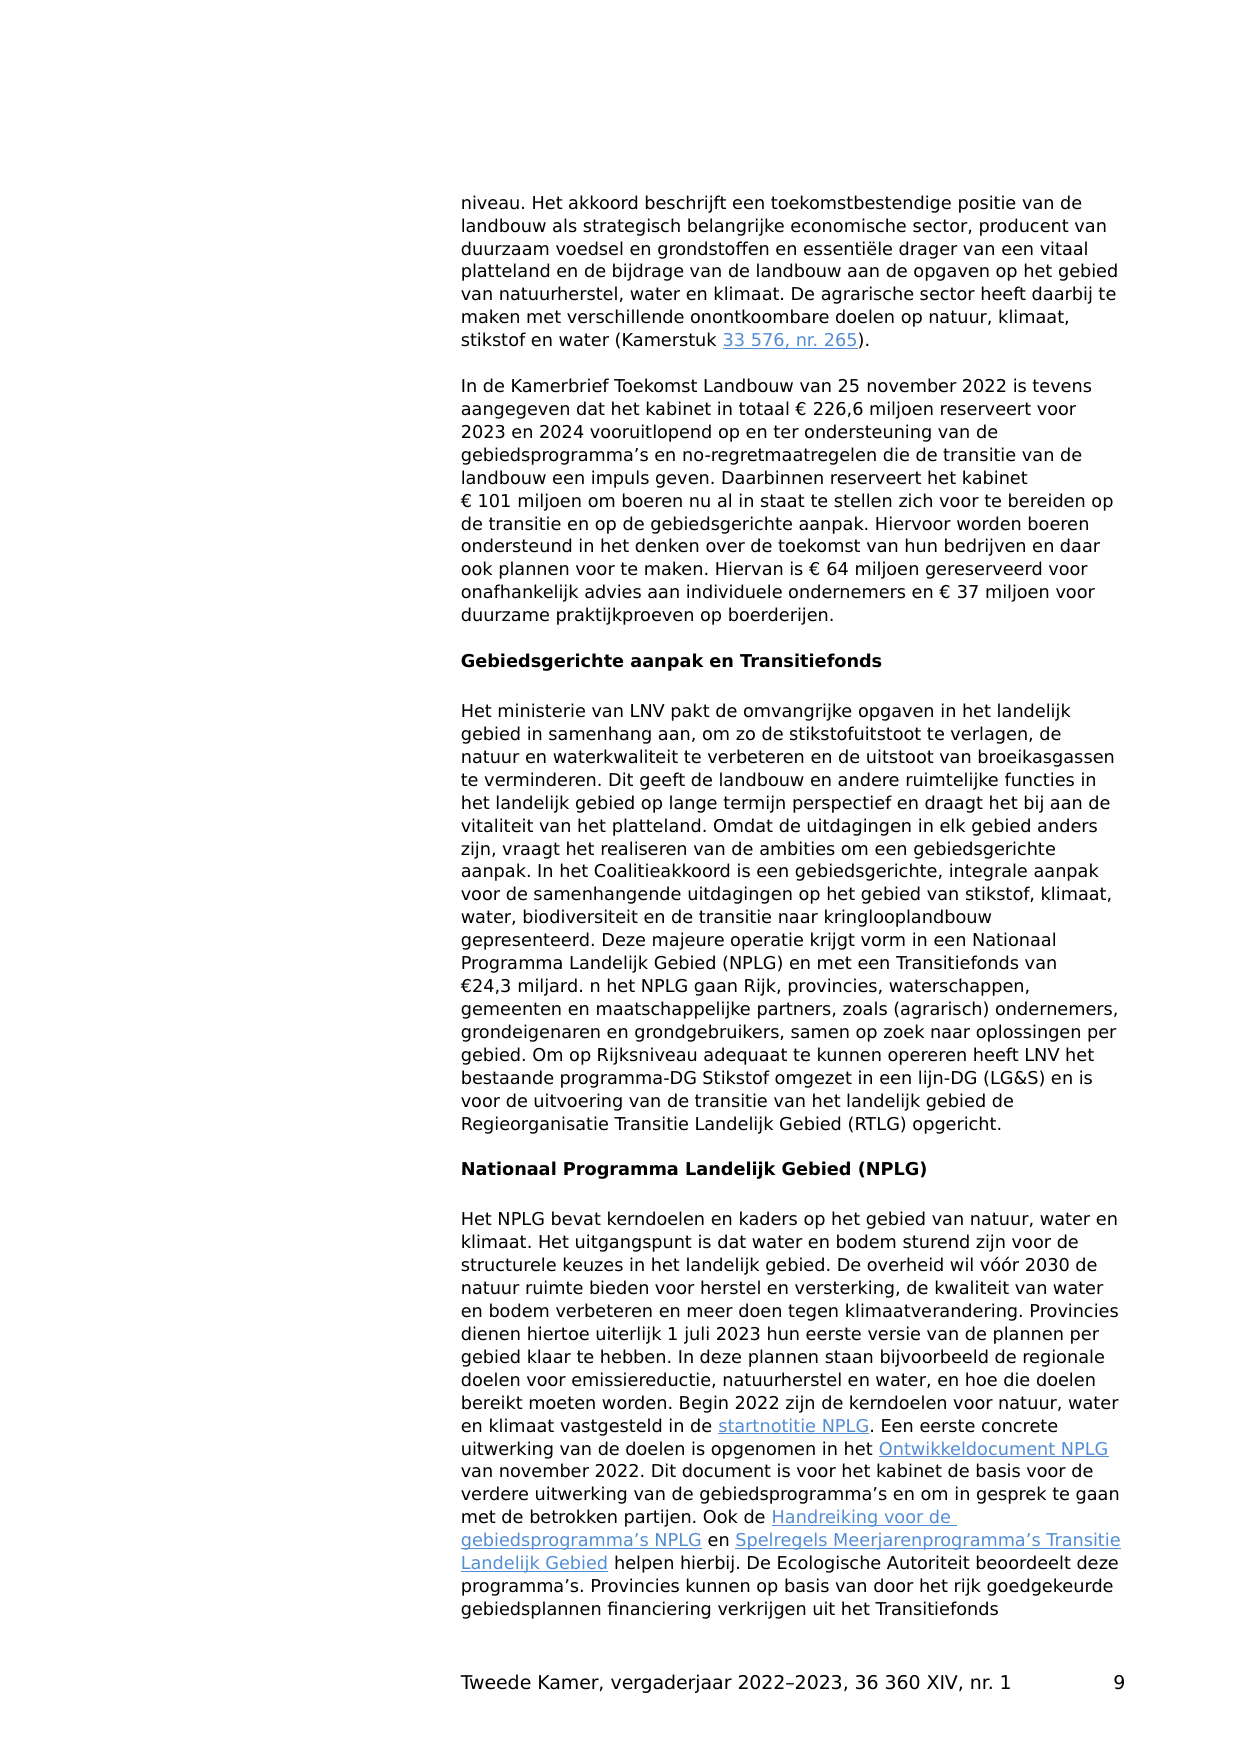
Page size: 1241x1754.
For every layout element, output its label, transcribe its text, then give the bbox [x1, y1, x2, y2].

text Gebiedsgerichte aanpak en Transitiefonds [461, 649, 1125, 672]
text niveau. Het akkoord beschrijft een toekomstbestendige positie van de landbouw als strategisch belangrijke economische sector, producent van duurzaam voedsel en grondstoffen en essentiële drager van een vitaal platteland en de bijdrage van de landbouw aan de opgaven op het gebied van natuurherstel, water en klimaat. De agrarische sector heeft daarbij te maken met verschillende onontkoombare doelen op natuur, klimaat, stikstof en water (Kamerstuk 33 576, nr. 265). [461, 191, 1125, 351]
text In de Kamerbrief Toekomst Landbouw van 25 november 2022 is tevens aangegeven dat het kabinet in totaal € 226,6 miljoen reserveert voor 2023 en 2024 vooruitlopend op en ter ondersteuning van de gebiedsprogramma’s en no-regretmaatregelen die de transitie van de landbouw een impuls geven. Daarbinnen reserveert het kabinet € 101 miljoen om boeren nu al in staat te stellen zich voor te bereiden op de transitie en op de gebiedsgerichte aanpak. Hiervoor worden boeren ondersteund in het denken over de toekomst van hun bedrijven en daar ook plannen voor te maken. Hiervan is € 64 miljoen gereserveerd voor onafhankelijk advies aan individuele ondernemers en € 37 miljoen voor duurzame praktijkproeven op boerderijen. [461, 374, 1125, 626]
text Nationaal Programma Landelijk Gebied (NPLG) [461, 1157, 1125, 1180]
text Het ministerie van LNV pakt de omvangrijke opgaven in het landelijk gebied in samenhang aan, om zo de stikstofuitstoot te verlagen, de natuur en waterkwaliteit te verbeteren en de uitstoot van broeikasgassen te verminderen. Dit geeft de landbouw en andere ruimtelijke functies in het landelijk gebied op lange termijn perspectief en draagt het bij aan de vitaliteit van het platteland. Omdat de uitdagingen in elk gebied anders zijn, vraagt het realiseren van de ambities om een gebiedsgerichte aanpak. In het Coalitieakkoord is een gebiedsgerichte, integrale aanpak voor de samenhangende uitdagingen op het gebied van stikstof, klimaat, water, biodiversiteit en de transitie naar kringlooplandbouw gepresenteerd. Deze majeure operatie krijgt vorm in een Nationaal Programma Landelijk Gebied (NPLG) en met een Transitiefonds van €24,3 miljard. n het NPLG gaan Rijk, provincies, waterschappen, gemeenten en maatschappelijke partners, zoals (agrarisch) ondernemers, grondeigenaren en grondgebruikers, samen op zoek naar oplossingen per gebied. Om op Rijksniveau adequaat te kunnen opereren heeft LNV het bestaande programma-DG Stikstof omgezet in een lijn-DG (LG&S) en is voor de uitvoering van de transitie van het landelijk gebied de Regieorganisatie Transitie Landelijk Gebied (RTLG) opgericht. [461, 699, 1125, 1134]
text Het NPLG bevat kerndoelen en kaders op het gebied van natuur, water en klimaat. Het uitgangspunt is dat water en bodem sturend zijn voor de structurele keuzes in het landelijk gebied. De overheid wil vóór 2030 de natuur ruimte bieden voor herstel en versterking, de kwaliteit van water en bodem verbeteren en meer doen tegen klimaatverandering. Provincies dienen hiertoe uiterlijk 1 juli 2023 hun eerste versie van de plannen per gebied klaar te hebben. In deze plannen staan bijvoorbeeld de regionale doelen voor emissiereductie, natuurherstel en water, en hoe die doelen bereikt moeten worden. Begin 2022 zijn de kerndoelen voor natuur, water en klimaat vastgesteld in de startnotitie NPLG. Een eerste concrete uitwerking van de doelen is opgenomen in het Ontwikkeldocument NPLG van november 2022. Dit document is voor het kabinet de basis voor de verdere uitwerking van de gebiedsprogramma’s en om in gesprek te gaan met de betrokken partijen. Ook de Handreiking voor de gebiedsprogramma’s NPLG en Spelregels Meerjarenprogramma’s Transitie Landelijk Gebied helpen hierbij. De Ecologische Autoriteit beoordeelt deze programma’s. Provincies kunnen op basis van door het rijk goedgekeurde gebiedsplannen financiering verkrijgen uit het Transitiefonds [461, 1207, 1125, 1620]
